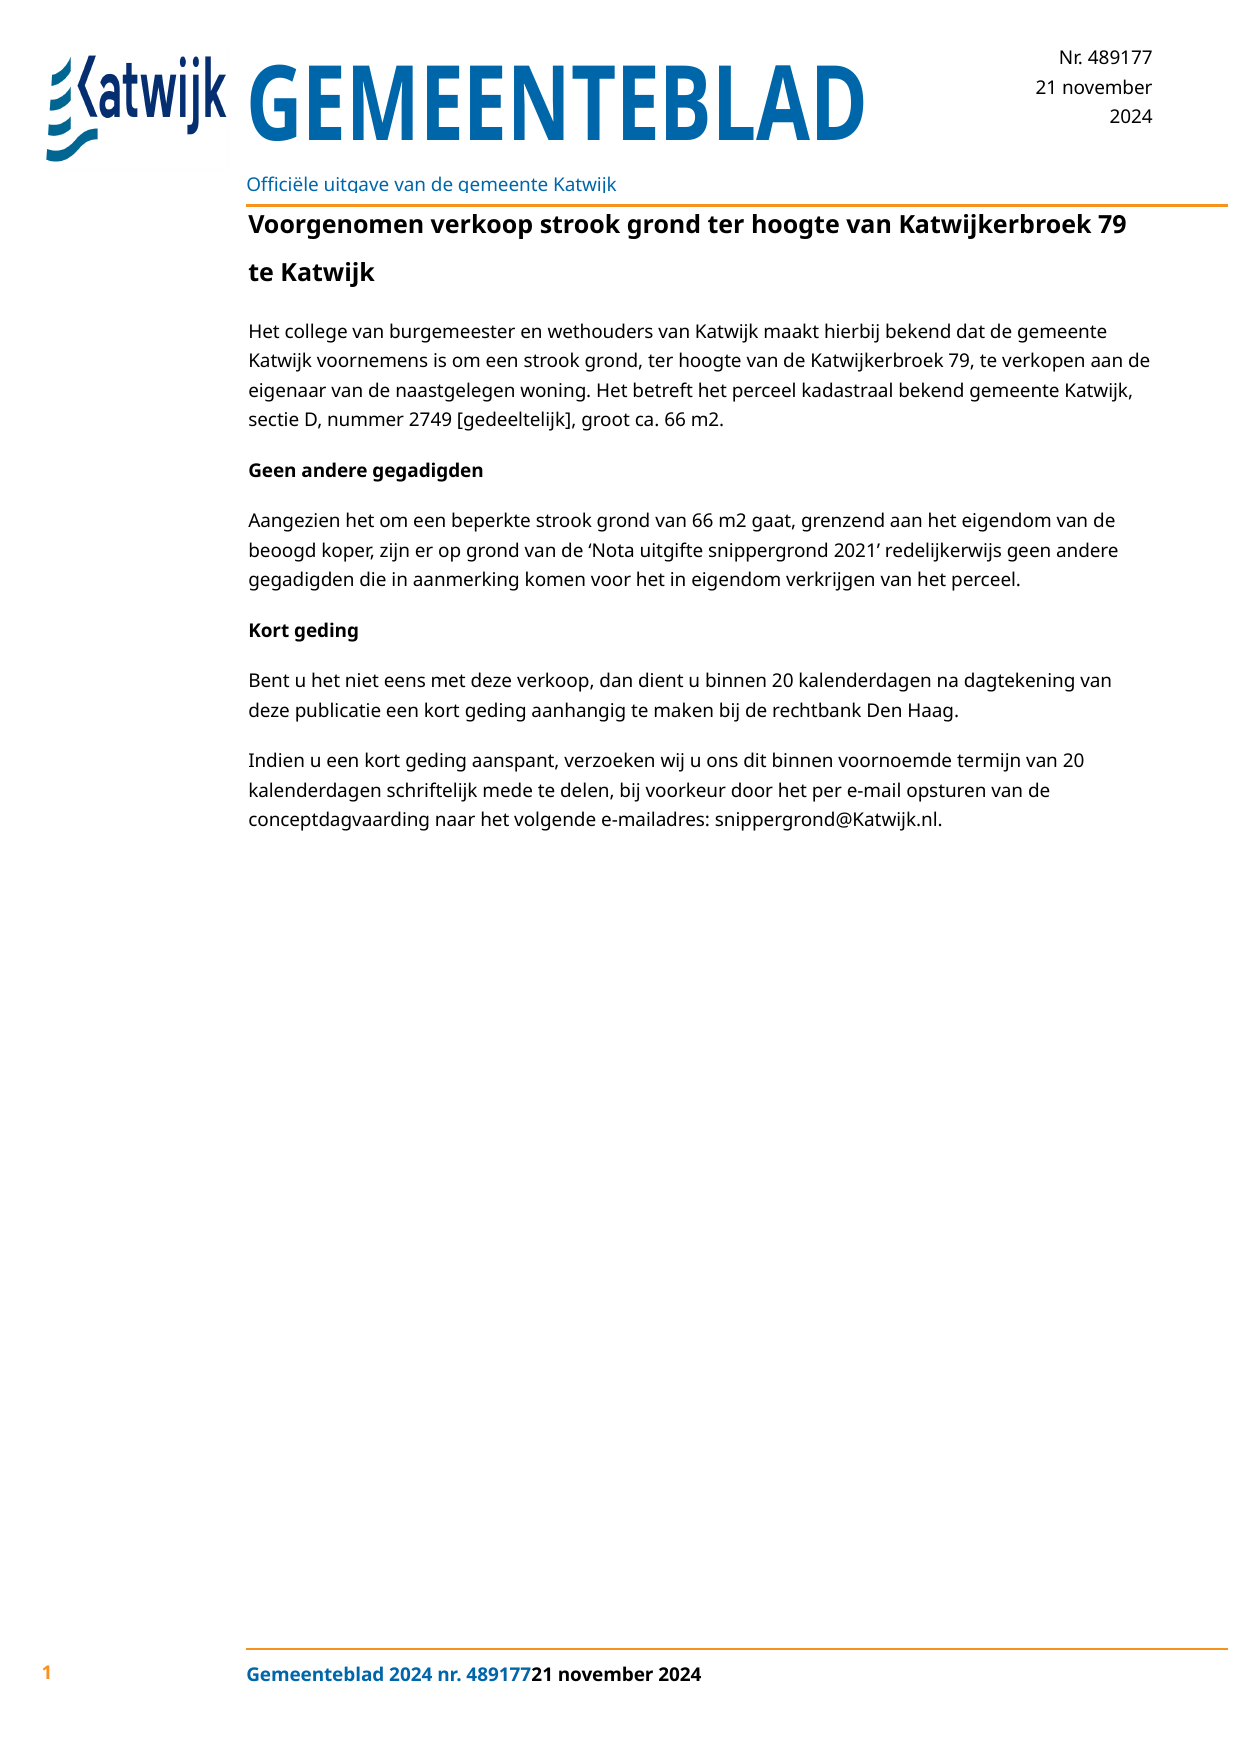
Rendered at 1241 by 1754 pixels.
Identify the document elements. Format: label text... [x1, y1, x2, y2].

text Voorgenomen verkoop strook grond ter hoogte van Katwijkerbroek 79 te Katwijk [248, 207, 1152, 288]
text Indien u een kort geding aanspant, verzoeken wij u ons dit binnen voornoemde termijn van 20 kalenderdagen schriftelijk mede te delen, bij voorkeur door het per e-mail opsturen van de conceptdagvaarding naar het volgende e-mailadres: snippergrond@Katwijk.nl. [248, 747, 1152, 832]
text Bent u het niet eens met deze verkoop, dan dient u binnen 20 kalenderdagen na dagtekening van deze publicatie een kort geding aanhangig te maken bij de rechtbank Den Haag. [248, 667, 1152, 723]
text Aangezien het om een beperkte strook grond van 66 m2 gaat, grenzend aan het eigendom van de beoogd koper, zijn er op grond van de ‘Nota uitgifte snippergrond 2021’ redelijkerwijs geen andere gegadigden die in aanmerking komen voor het in eigendom verkrijgen van het perceel. [248, 507, 1152, 592]
text Het college van burgemeester en wethouders van Katwijk maakt hierbij bekend dat de gemeente Katwijk voornemens is om een strook grond, ter hoogte van de Katwijkerbroek 79, te verkopen aan de eigenaar van de naastgelegen woning. Het betreft het perceel kadastraal bekend gemeente Katwijk, sectie D, nummer 2749 [gedeeltelijk], groot ca. 66 m2. [248, 318, 1152, 432]
text Geen andere gegadigden [248, 457, 1152, 483]
text Kort geding [248, 617, 1152, 643]
picture [41, 47, 231, 172]
